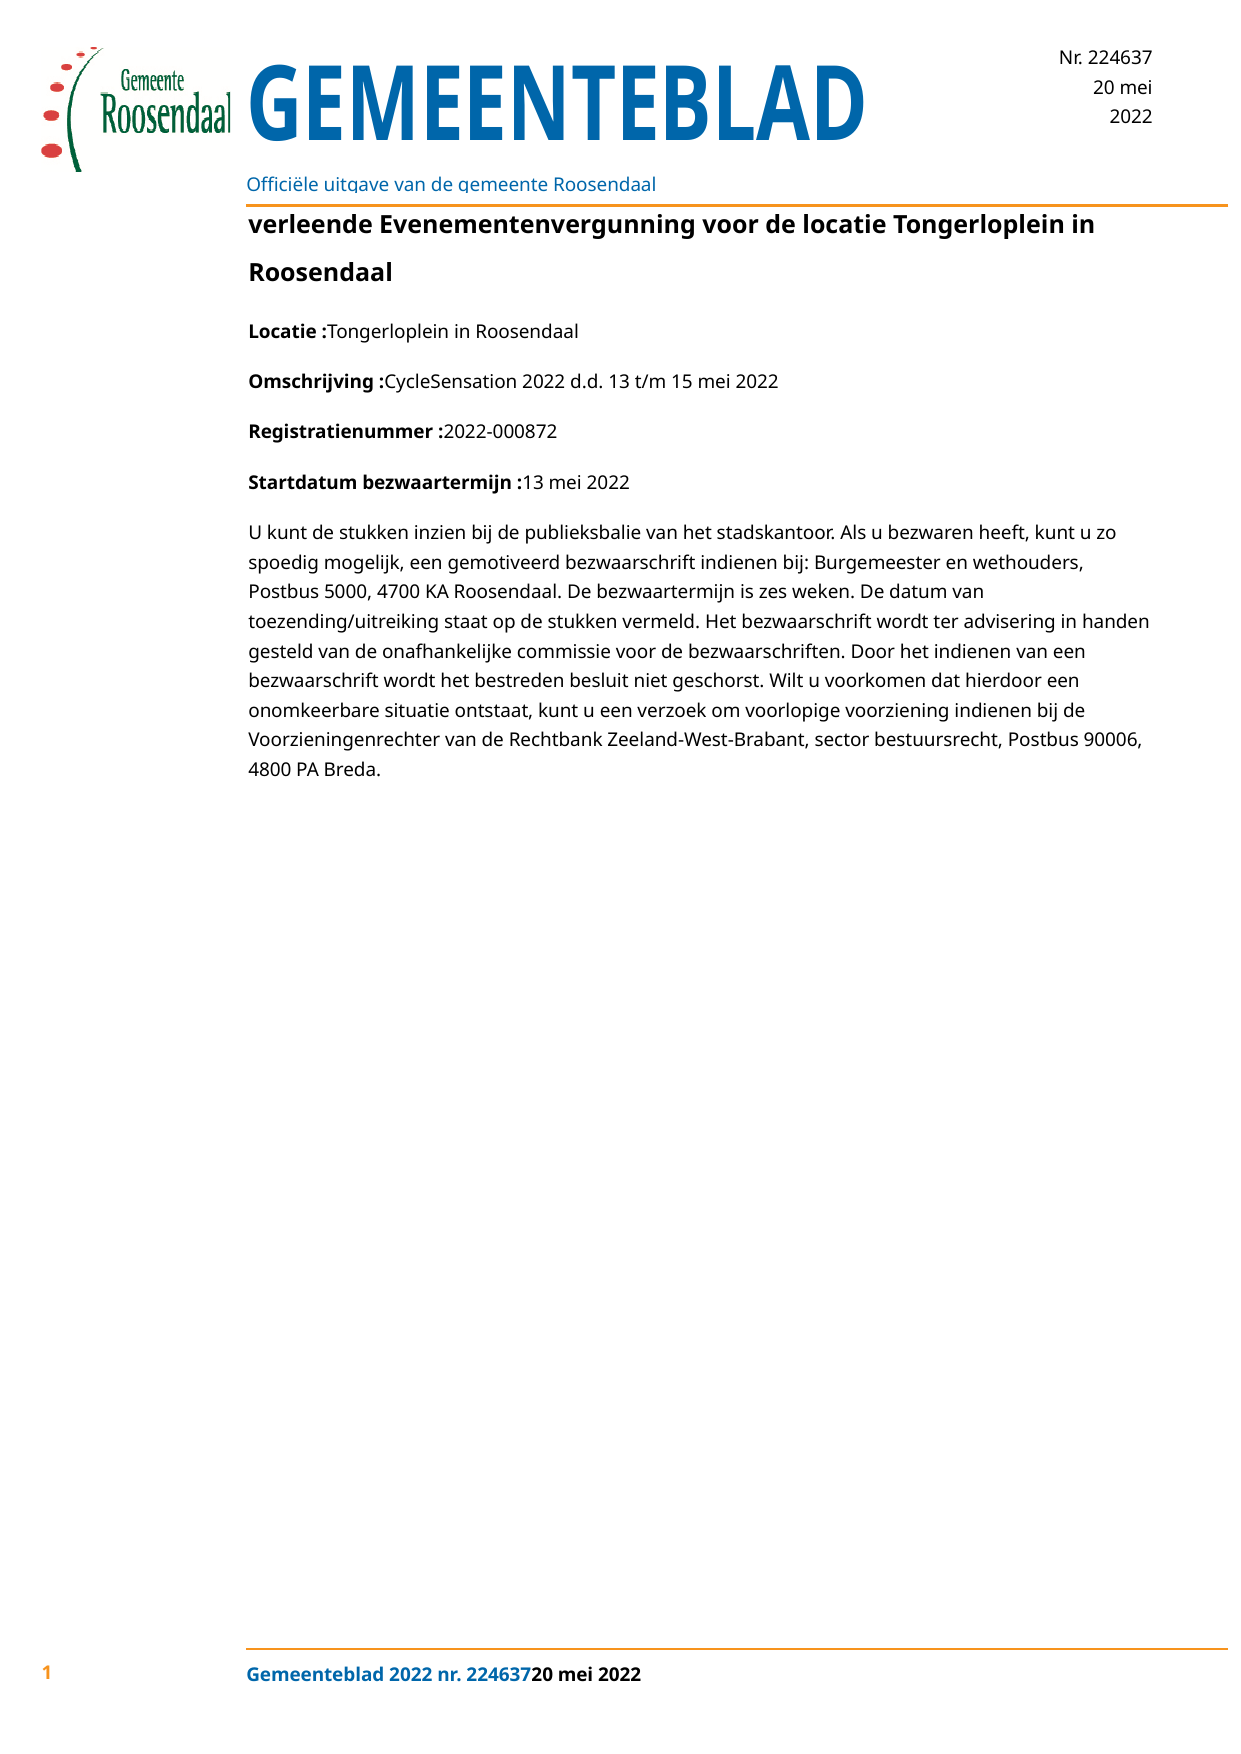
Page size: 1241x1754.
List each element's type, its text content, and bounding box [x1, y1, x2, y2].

text Locatie :Tongerloplein in Roosendaal [248, 318, 1152, 344]
text Startdatum bezwaartermijn :13 mei 2022 [248, 469, 1152, 495]
text U kunt de stukken inzien bij de publieksbalie van het stadskantoor. Als u bezwaren heeft, kunt u zo spoedig mogelijk, een gemotiveerd bezwaarschrift indienen bij: Burgemeester en wethouders, Postbus 5000, 4700 KA Roosendaal. De bezwaartermijn is zes weken. De datum van toezending/uitreiking staat op de stukken vermeld. Het bezwaarschrift wordt ter advisering in handen gesteld van de onafhankelijke commissie voor de bezwaarschriften. Door het indienen van een bezwaarschrift wordt het bestreden besluit niet geschorst. Wilt u voorkomen dat hierdoor een onomkeerbare situatie ontstaat, kunt u een verzoek om voorlopige voorziening indienen bij de Voorzieningenrechter van de Rechtbank Zeeland-West-Brabant, sector bestuursrecht, Postbus 90006, 4800 PA Breda. [248, 519, 1152, 782]
text Registratienummer :2022-000872 [248, 419, 1152, 444]
text verleende Evenementenvergunning voor de locatie Tongerloplein in Roosendaal [248, 207, 1152, 288]
picture [41, 47, 231, 172]
text Omschrijving :CycleSensation 2022 d.d. 13 t/m 15 mei 2022 [248, 368, 1152, 394]
